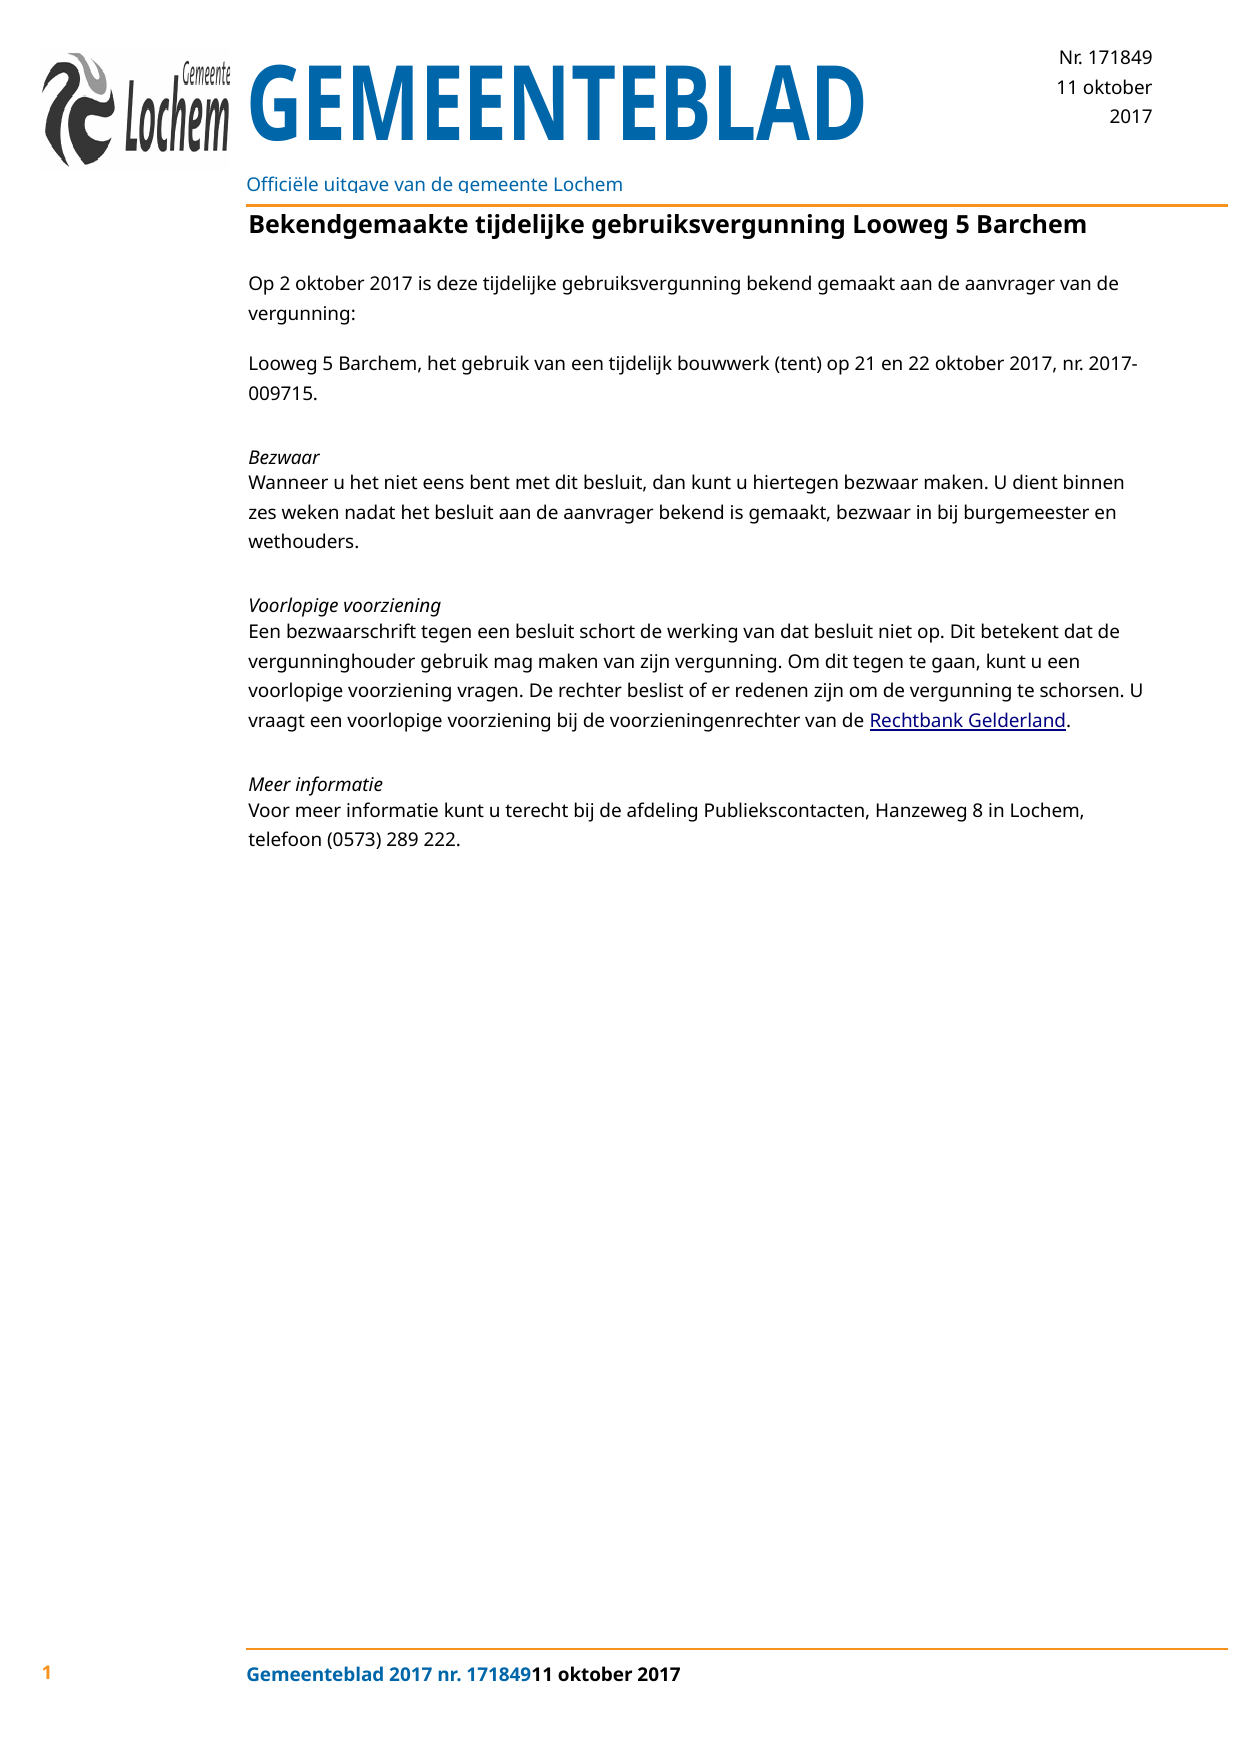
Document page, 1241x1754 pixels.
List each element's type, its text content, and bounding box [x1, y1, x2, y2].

text Voorlopige voorziening [248, 593, 1152, 618]
text Een bezwaarschrift tegen een besluit schort de werking van dat besluit niet op. Dit betekent dat de vergunninghouder gebruik mag maken van zijn vergunning. Om dit tegen te gaan, kunt u een voorlopige voorziening vragen. De rechter beslist of er redenen zijn om de vergunning te schorsen. U vraagt een voorlopige voorziening bij de voorzieningenrechter van de Rechtbank Gelderland. [248, 618, 1152, 733]
picture [41, 47, 231, 172]
text Meer informatie [248, 771, 1152, 797]
text Bekendgemaakte tijdelijke gebruiksvergunning Looweg 5 Barchem [248, 207, 1152, 241]
text Wanneer u het niet eens bent met dit besluit, dan kunt u hiertegen bezwaar maken. U dient binnen zes weken nadat het besluit aan de aanvrager bekend is gemaakt, bezwaar in bij burgemeester en wethouders. [248, 469, 1152, 554]
text Op 2 oktober 2017 is deze tijdelijke gebruiksvergunning bekend gemaakt aan de aanvrager van de vergunning: [248, 270, 1152, 326]
text Looweg 5 Barchem, het gebruik van een tijdelijk bouwwerk (tent) op 21 en 22 oktober 2017, nr. 2017-009715. [248, 350, 1152, 406]
text Voor meer informatie kunt u terecht bij de afdeling Publiekscontacten, Hanzeweg 8 in Lochem, telefoon (0573) 289 222. [248, 797, 1152, 852]
text Bezwaar [248, 444, 1152, 469]
